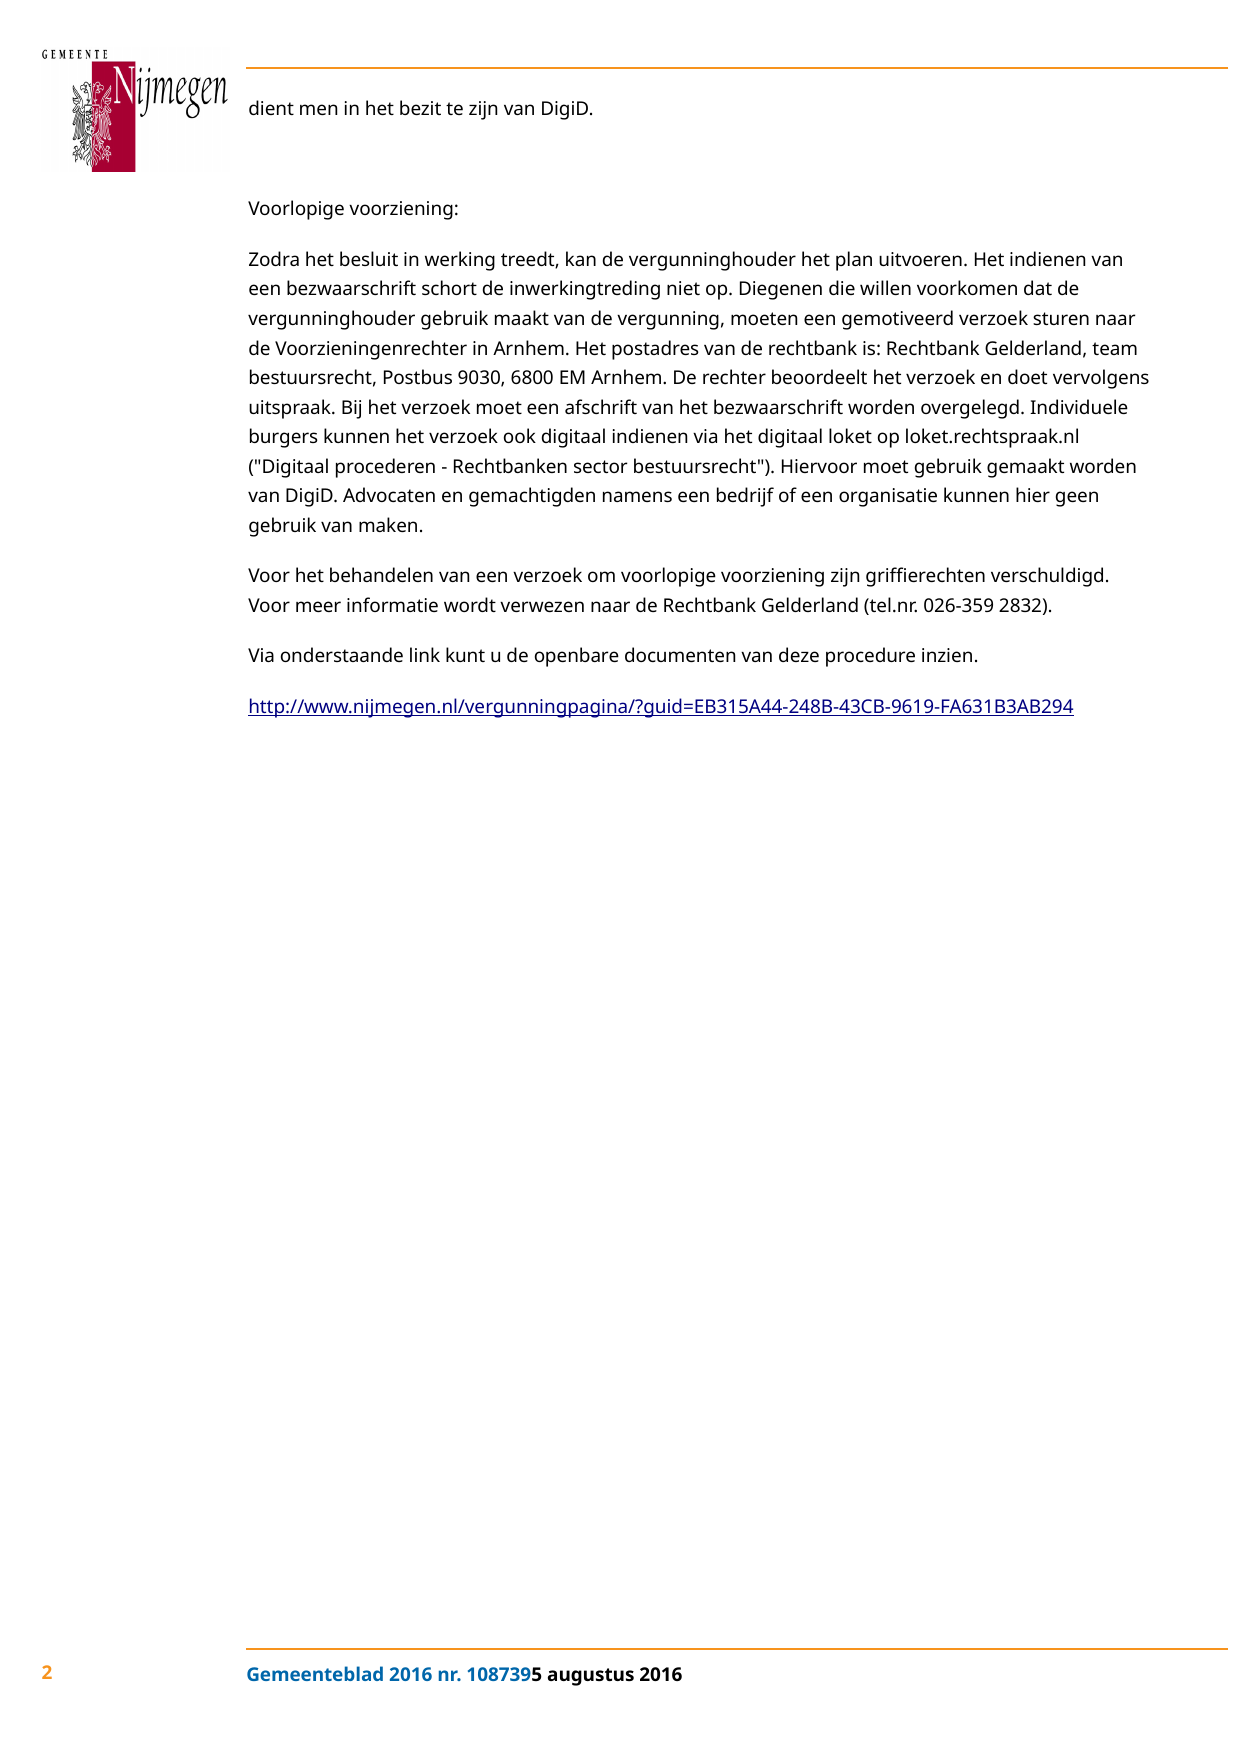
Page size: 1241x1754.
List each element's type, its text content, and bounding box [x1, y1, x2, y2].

text dient men in het bezit te zijn van DigiD. [248, 95, 1152, 121]
picture [41, 47, 231, 172]
text Voorlopige voorziening: [248, 196, 1152, 221]
text http://www.nijmegen.nl/vergunningpagina/?guid=EB315A44-248B-43CB-9619-FA631B3AB294 [248, 693, 1152, 719]
text Zodra het besluit in werking treedt, kan de vergunninghouder het plan uitvoeren. Het indienen van een bezwaarschrift schort de inwerkingtreding niet op. Diegenen die willen voorkomen dat de vergunninghouder gebruik maakt van de vergunning, moeten een gemotiveerd verzoek sturen naar de Voorzieningenrechter in Arnhem. Het postadres van de rechtbank is: Rechtbank Gelderland, team bestuursrecht, Postbus 9030, 6800 EM Arnhem. De rechter beoordeelt het verzoek en doet vervolgens uitspraak. Bij het verzoek moet een afschrift van het bezwaarschrift worden overgelegd. Individuele burgers kunnen het verzoek ook digitaal indienen via het digitaal loket op loket.rechtspraak.nl ("Digitaal procederen - Rechtbanken sector bestuursrecht"). Hiervoor moet gebruik gemaakt worden van DigiD. Advocaten en gemachtigden namens een bedrijf of een organisatie kunnen hier geen gebruik van maken. [248, 246, 1152, 538]
text Via onderstaande link kunt u de openbare documenten van deze procedure inzien. [248, 643, 1152, 668]
text Voor het behandelen van een verzoek om voorlopige voorziening zijn griffierechten verschuldigd. Voor meer informatie wordt verwezen naar de Rechtbank Gelderland (tel.nr. 026-359 2832). [248, 563, 1152, 618]
